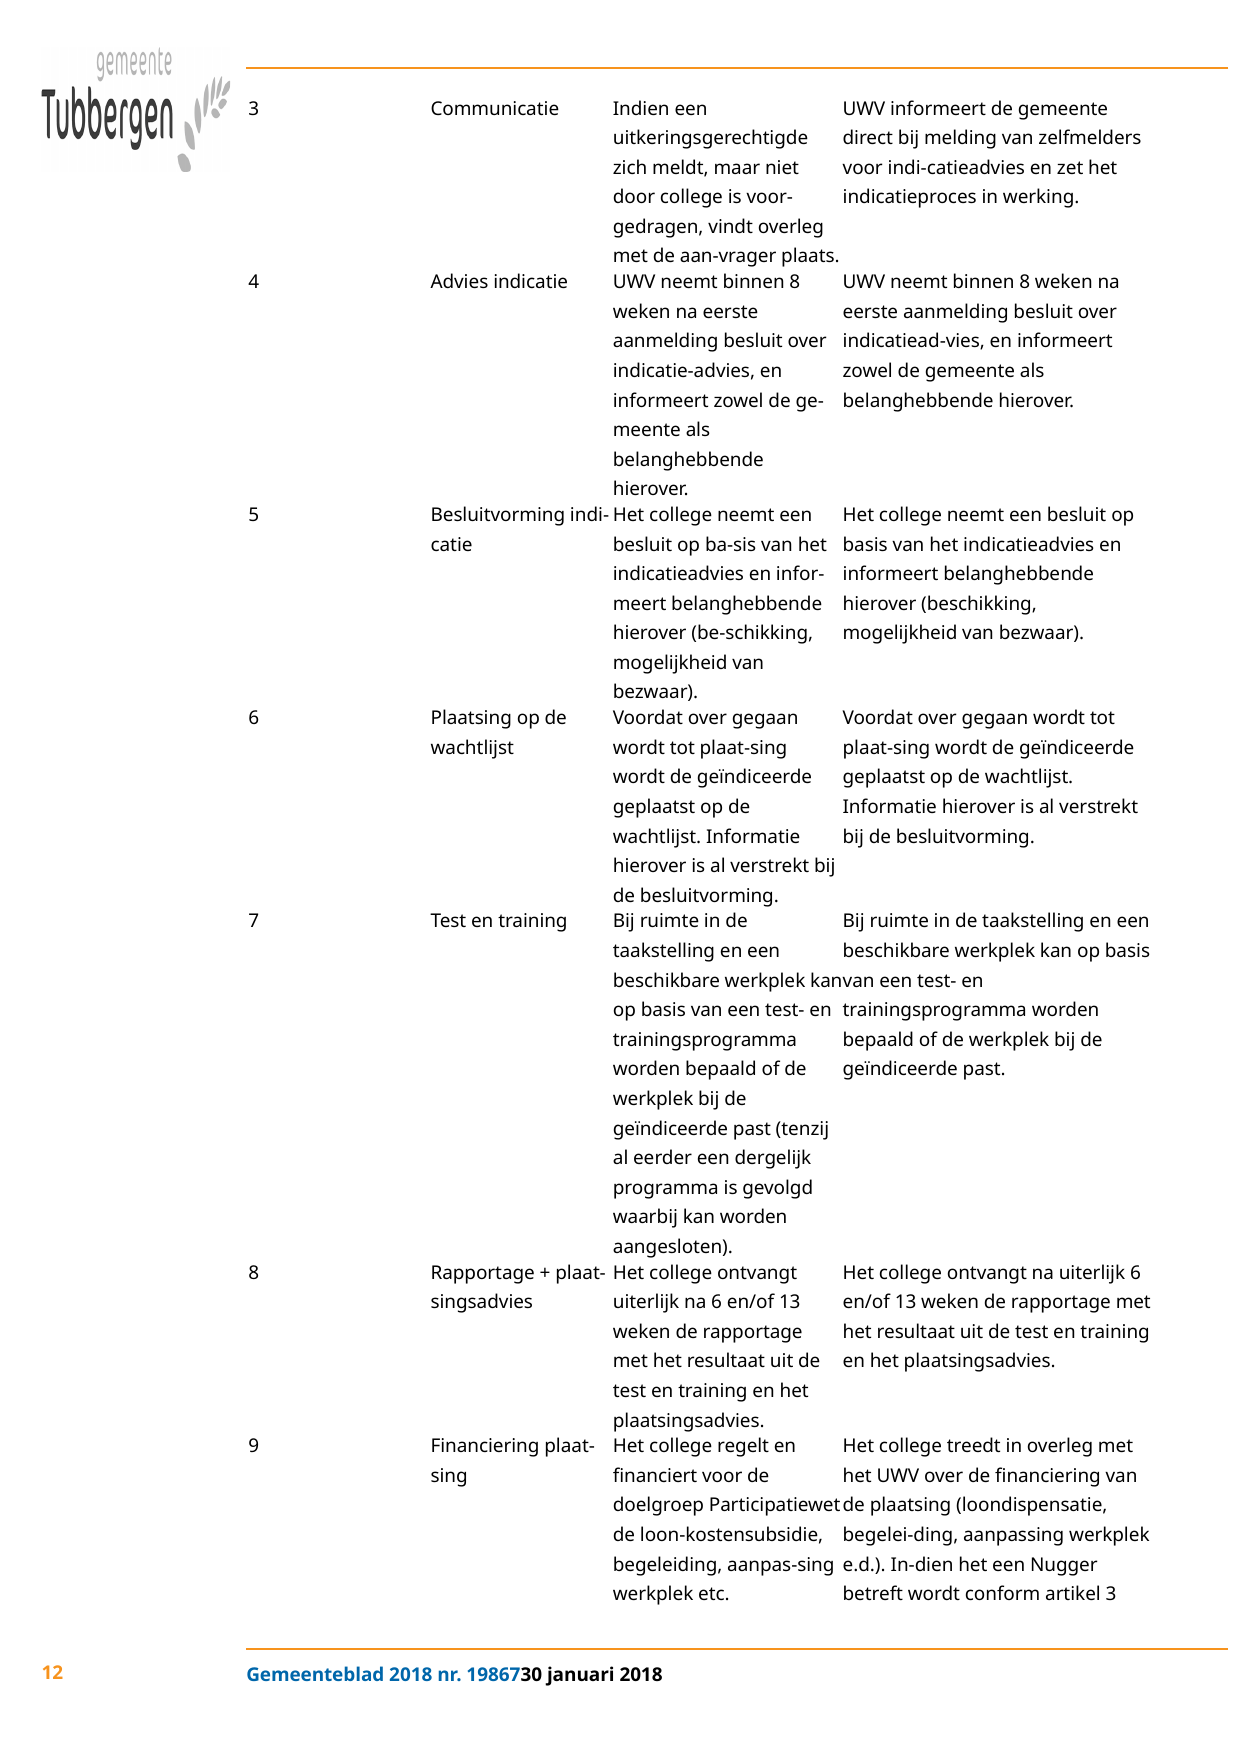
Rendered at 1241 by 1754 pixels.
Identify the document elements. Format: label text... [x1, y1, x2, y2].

table_cell Het college neemt een besluit op basis van het indicatieadvies en informeert belanghebbende hierover (beschikking, mogelijkheid van bezwaar). [843, 501, 1152, 704]
table_cell Voordat over gegaan wordt tot plaat-sing wordt de geïndiceerde geplaatst op de wachtlijst. Informatie hierover is al verstrekt bij de besluitvorming. [843, 705, 1152, 908]
table_cell Bij ruimte in de taakstelling en een beschikbare werkplek kan op basis van een test- en trainingsprogramma worden bepaald of de werkplek bij de geïndiceerde past. [843, 908, 1152, 1259]
table_cell 7 [248, 908, 430, 1259]
table_cell Het college ontvangt uiterlijk na 6 en/of 13 weken de rapportage met het resultaat uit de test en training en het plaatsingsadvies. [613, 1259, 842, 1432]
table_cell 9 [248, 1433, 430, 1606]
table_cell Test en training [430, 908, 613, 1259]
table_cell Rapportage + plaat-singsadvies [430, 1259, 613, 1432]
table_cell Voordat over gegaan wordt tot plaat-sing wordt de geïndiceerde geplaatst op de wachtlijst. Informatie hierover is al verstrekt bij de besluitvorming. [613, 705, 842, 908]
table_cell 3 [248, 95, 430, 268]
table_cell Communicatie [430, 95, 613, 268]
table_cell Financiering plaat-sing [430, 1433, 613, 1606]
picture [41, 47, 231, 172]
table_cell UWV informeert de gemeente direct bij melding van zelfmelders voor indi-catieadvies en zet het indicatieproces in werking. [843, 95, 1152, 268]
table_cell 5 [248, 501, 430, 704]
table_cell Het college regelt en financiert voor de doelgroep Participatiewet de loon-kostensubsidie, begeleiding, aanpas-sing werkplek etc. [613, 1433, 842, 1606]
table_cell Het college ontvangt na uiterlijk 6 en/of 13 weken de rapportage met het resultaat uit de test en training en het plaatsingsadvies. [843, 1259, 1152, 1432]
table_cell Het college neemt een besluit op ba-sis van het indicatieadvies en infor-meert belanghebbende hierover (be-schikking, mogelijkheid van bezwaar). [613, 501, 842, 704]
table_cell UWV neemt binnen 8 weken na eerste aanmelding besluit over indicatiead-vies, en informeert zowel de gemeente als belanghebbende hierover. [843, 269, 1152, 501]
table_cell 4 [248, 269, 430, 501]
table_cell Bij ruimte in de taakstelling en een beschikbare werkplek kan op basis van een test- en trainingsprogramma worden bepaald of de werkplek bij de geïndiceerde past (tenzij al eerder een dergelijk programma is gevolgd waarbij kan worden aangesloten). [613, 908, 842, 1259]
table_cell Advies indicatie [430, 269, 613, 501]
table_cell 8 [248, 1259, 430, 1432]
table_cell Besluitvorming indi-catie [430, 501, 613, 704]
table_cell Indien een uitkeringsgerechtigde zich meldt, maar niet door college is voor-gedragen, vindt overleg met de aan-vrager plaats. [613, 95, 842, 268]
table_cell UWV neemt binnen 8 weken na eerste aanmelding besluit over indicatie-advies, en informeert zowel de ge-meente als belanghebbende hierover. [613, 269, 842, 501]
table_cell Plaatsing op de wachtlijst [430, 705, 613, 908]
table_cell Het college treedt in overleg met het UWV over de financiering van de plaatsing (loondispensatie, begelei-ding, aanpassing werkplek e.d.). In-dien het een Nugger betreft wordt conform artikel 3 [843, 1433, 1152, 1606]
table_cell 6 [248, 705, 430, 908]
